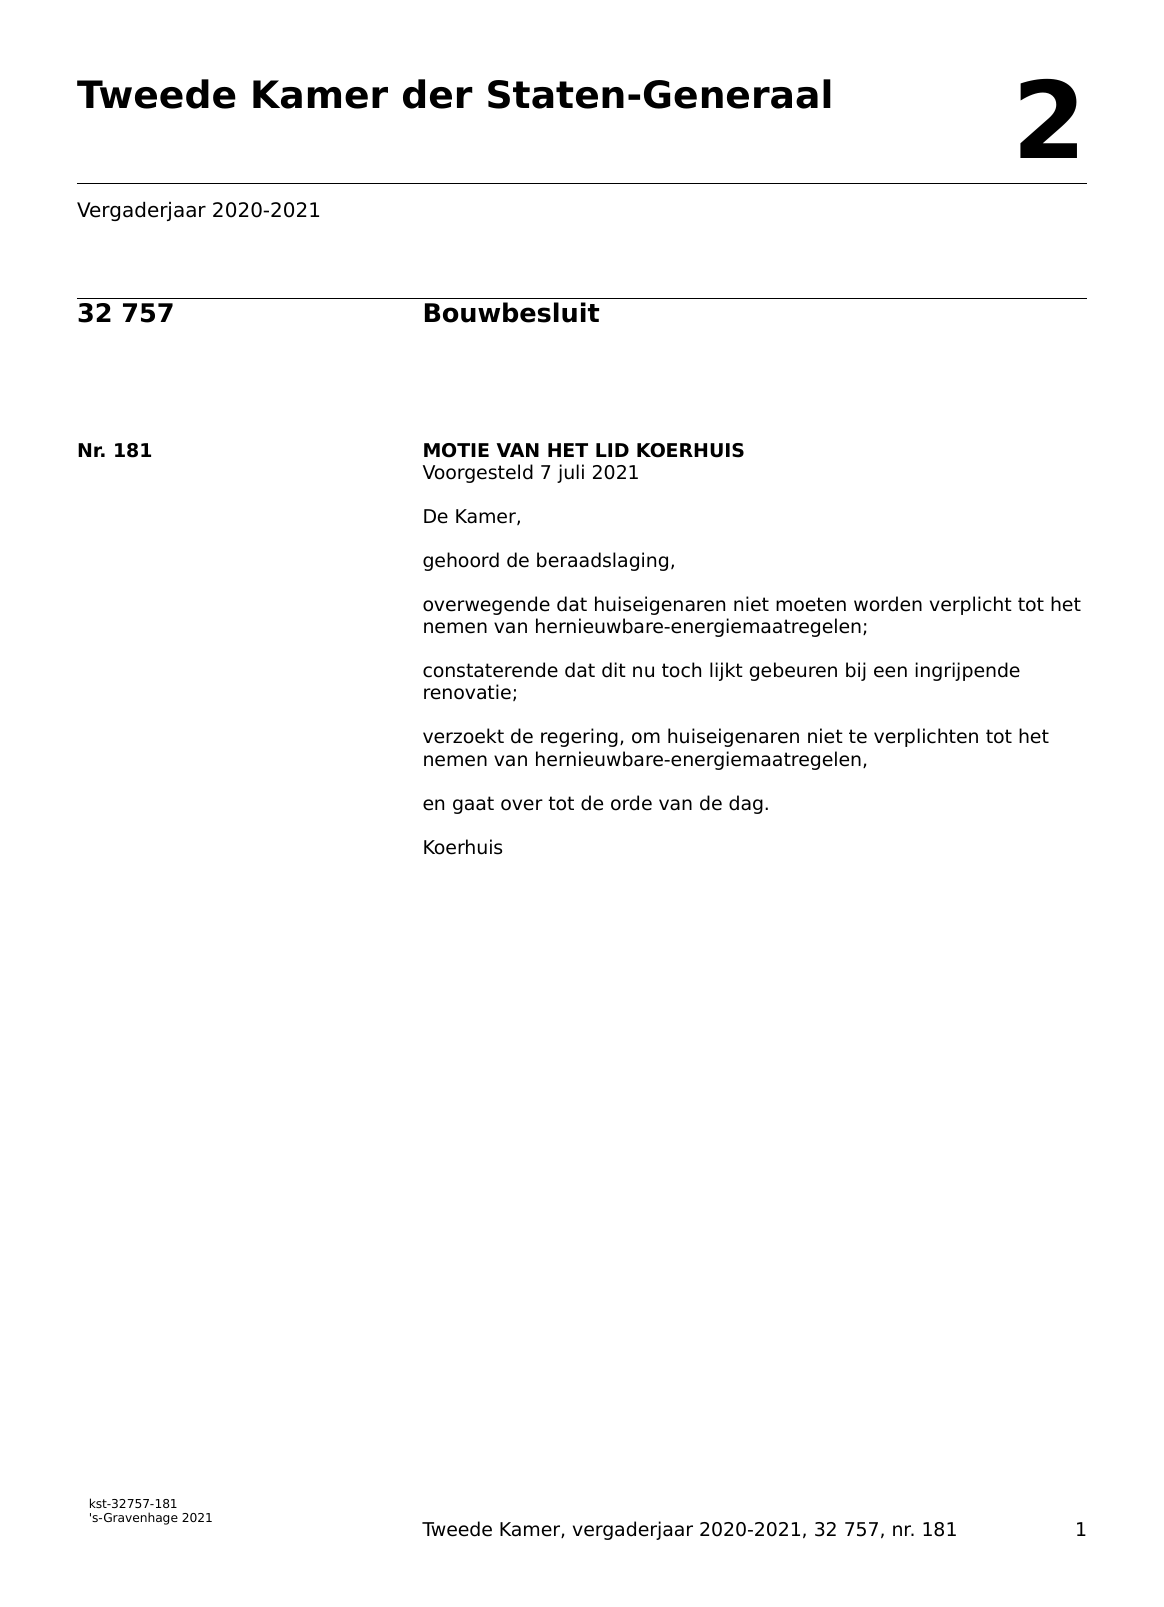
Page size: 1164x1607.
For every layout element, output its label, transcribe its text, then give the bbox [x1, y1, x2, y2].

table_header 2 [886, 59, 1087, 183]
table_header Tweede Kamer der Staten-Generaal [77, 59, 886, 183]
text kst-32757-181 [88, 1497, 323, 1511]
text en gaat over tot de orde van de dag. [422, 793, 1087, 814]
table_cell Vergaderjaar 2020-2021 [77, 184, 1087, 298]
text Koerhuis [422, 837, 1087, 859]
text verzoekt de regering, om huiseigenaren niet te verplichten tot het nemen van hernieuwbare-energiemaatregelen, [422, 726, 1087, 770]
text overwegende dat huiseigenaren niet moeten worden verplicht tot het nemen van hernieuwbare-energiemaatregelen; [422, 594, 1087, 638]
text constaterende dat dit nu toch lijkt gebeuren bij een ingrijpende renovatie; [422, 660, 1087, 704]
text gehoord de beraadslaging, [422, 550, 1087, 572]
text Voorgesteld 7 juli 2021 [422, 462, 1087, 484]
subtitle 32 757 Bouwbesluit [77, 299, 1087, 329]
text 's-Gravenhage 2021 [88, 1511, 323, 1525]
subtitle Nr. 181 MOTIE VAN HET LID KOERHUIS [77, 440, 1087, 462]
text De Kamer, [422, 506, 1087, 528]
